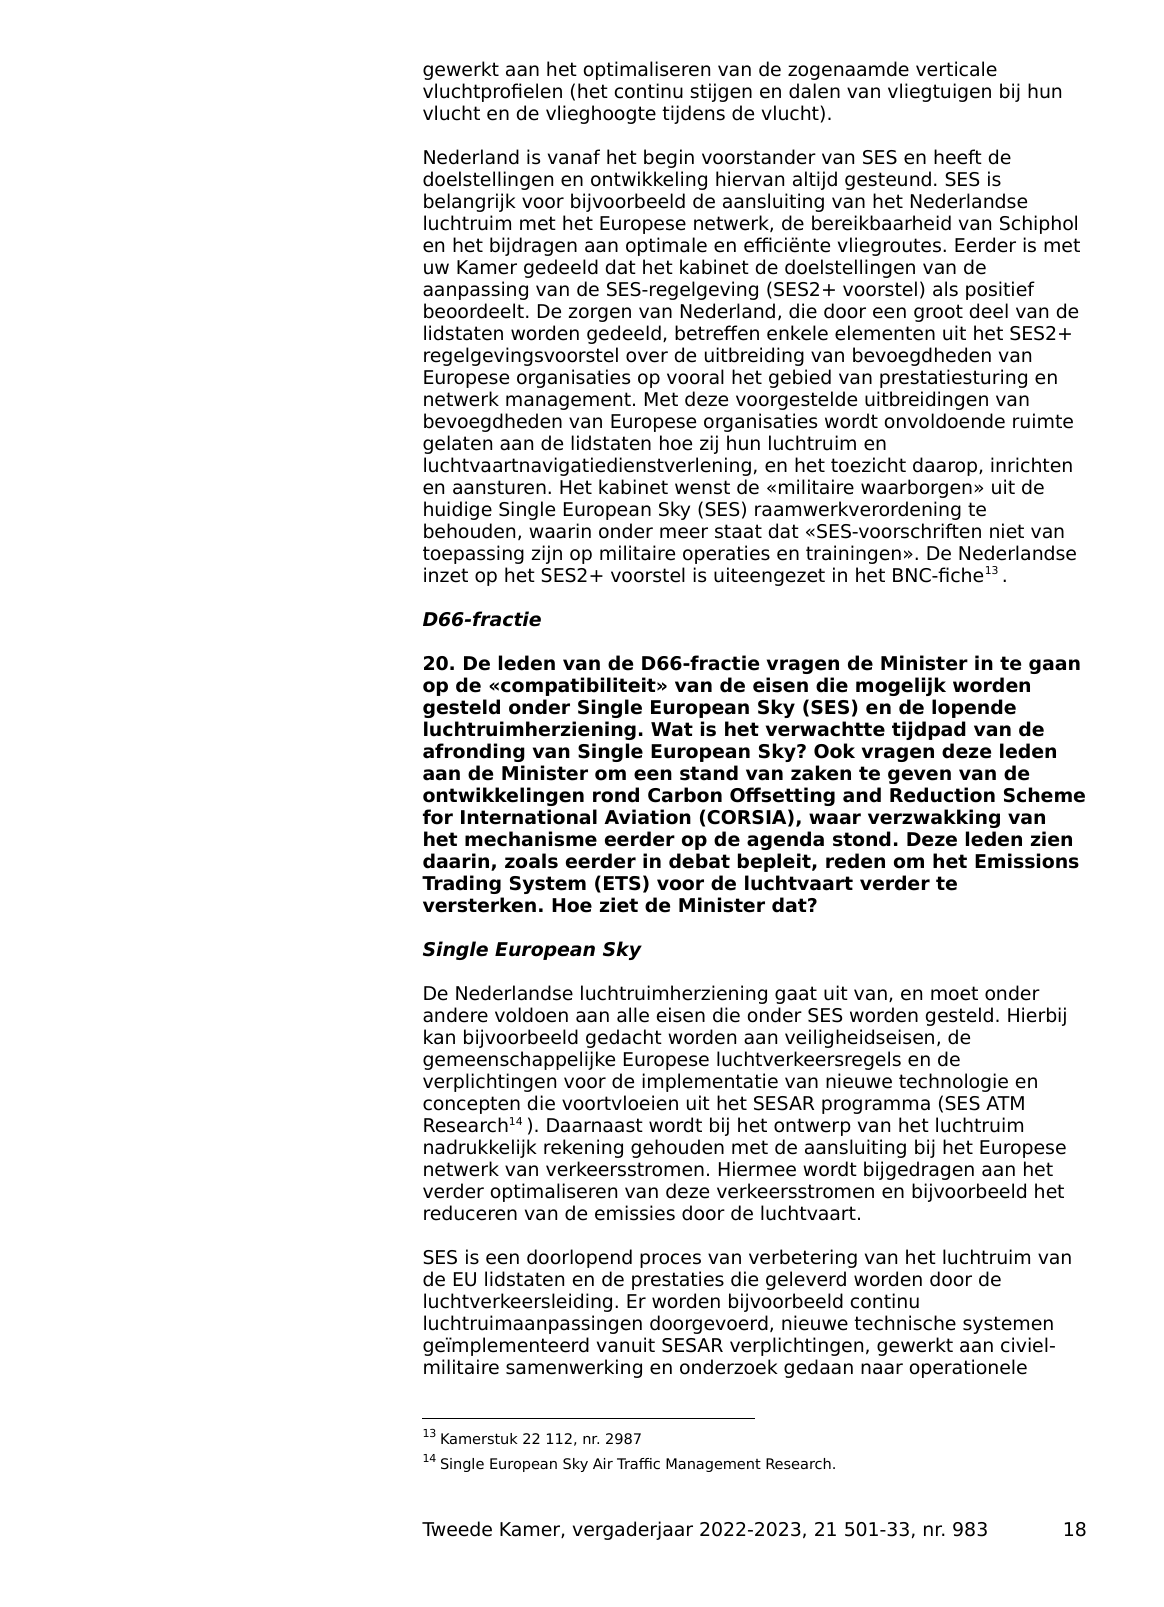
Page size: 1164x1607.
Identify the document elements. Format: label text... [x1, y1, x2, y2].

text Kamerstuk 22 112, nr. 2987 [422, 1427, 1087, 1449]
text SES is een doorlopend proces van verbetering van het luchtruim van de EU lidstaten en de prestaties die geleverd worden door de luchtverkeersleiding. Er worden bijvoorbeeld continu luchtruimaanpassingen doorgevoerd, nieuwe technische systemen geïmplementeerd vanuit SESAR verplichtingen, gewerkt aan civiel-militaire samenwerking en onderzoek gedaan naar operationele [422, 1247, 1087, 1379]
text gewerkt aan het optimaliseren van de zogenaamde verticale vluchtprofielen (het continu stijgen en dalen van vliegtuigen bij hun vlucht en de vlieghoogte tijdens de vlucht). [422, 59, 1087, 125]
text De Nederlandse luchtruimherziening gaat uit van, en moet onder andere voldoen aan alle eisen die onder SES worden gesteld. Hierbij kan bijvoorbeeld gedacht worden aan veiligheidseisen, de gemeenschappelijke Europese luchtverkeersregels en de verplichtingen voor de implementatie van nieuwe technologie en concepten die voortvloeien uit het SESAR programma (SES ATM Research). Daarnaast wordt bij het ontwerp van het luchtruim nadrukkelijk rekening gehouden met de aansluiting bij het Europese netwerk van verkeersstromen. Hiermee wordt bijgedragen aan het verder optimaliseren van deze verkeersstromen en bijvoorbeeld het reduceren van de emissies door de luchtvaart. [422, 983, 1087, 1225]
text 20. De leden van de D66-fractie vragen de Minister in te gaan op de «compatibiliteit» van de eisen die mogelijk worden gesteld onder Single European Sky (SES) en de lopende luchtruimherziening. Wat is het verwachtte tijdpad van de afronding van Single European Sky? Ook vragen deze leden aan de Minister om een stand van zaken te geven van de ontwikkelingen rond Carbon Offsetting and Reduction Scheme for International Aviation (CORSIA), waar verzwakking van het mechanisme eerder op de agenda stond. Deze leden zien daarin, zoals eerder in debat bepleit, reden om het Emissions Trading System (ETS) voor de luchtvaart verder te versterken. Hoe ziet de Minister dat? [422, 653, 1087, 917]
subtitle Single European Sky [422, 939, 1087, 961]
text Nederland is vanaf het begin voorstander van SES en heeft de doelstellingen en ontwikkeling hiervan altijd gesteund. SES is belangrijk voor bijvoorbeeld de aansluiting van het Nederlandse luchtruim met het Europese netwerk, de bereikbaarheid van Schiphol en het bijdragen aan optimale en efficiënte vliegroutes. Eerder is met uw Kamer gedeeld dat het kabinet de doelstellingen van de aanpassing van de SES-regelgeving (SES2+ voorstel) als positief beoordeelt. De zorgen van Nederland, die door een groot deel van de lidstaten worden gedeeld, betreffen enkele elementen uit het SES2+ regelgevingsvoorstel over de uitbreiding van bevoegdheden van Europese organisaties op vooral het gebied van prestatiesturing en netwerk management. Met deze voorgestelde uitbreidingen van bevoegdheden van Europese organisaties wordt onvoldoende ruimte gelaten aan de lidstaten hoe zij hun luchtruim en luchtvaartnavigatiedienstverlening, en het toezicht daarop, inrichten en aansturen. Het kabinet wenst de «militaire waarborgen» uit de huidige Single European Sky (SES) raamwerkverordening te behouden, waarin onder meer staat dat «SES-voorschriften niet van toepassing zijn op militaire operaties en trainingen». De Nederlandse inzet op het SES2+ voorstel is uiteengezet in het BNC-fiche. [422, 147, 1087, 587]
subtitle D66-fractie [422, 609, 1087, 631]
text Single European Sky Air Traffic Management Research. [422, 1452, 1087, 1474]
